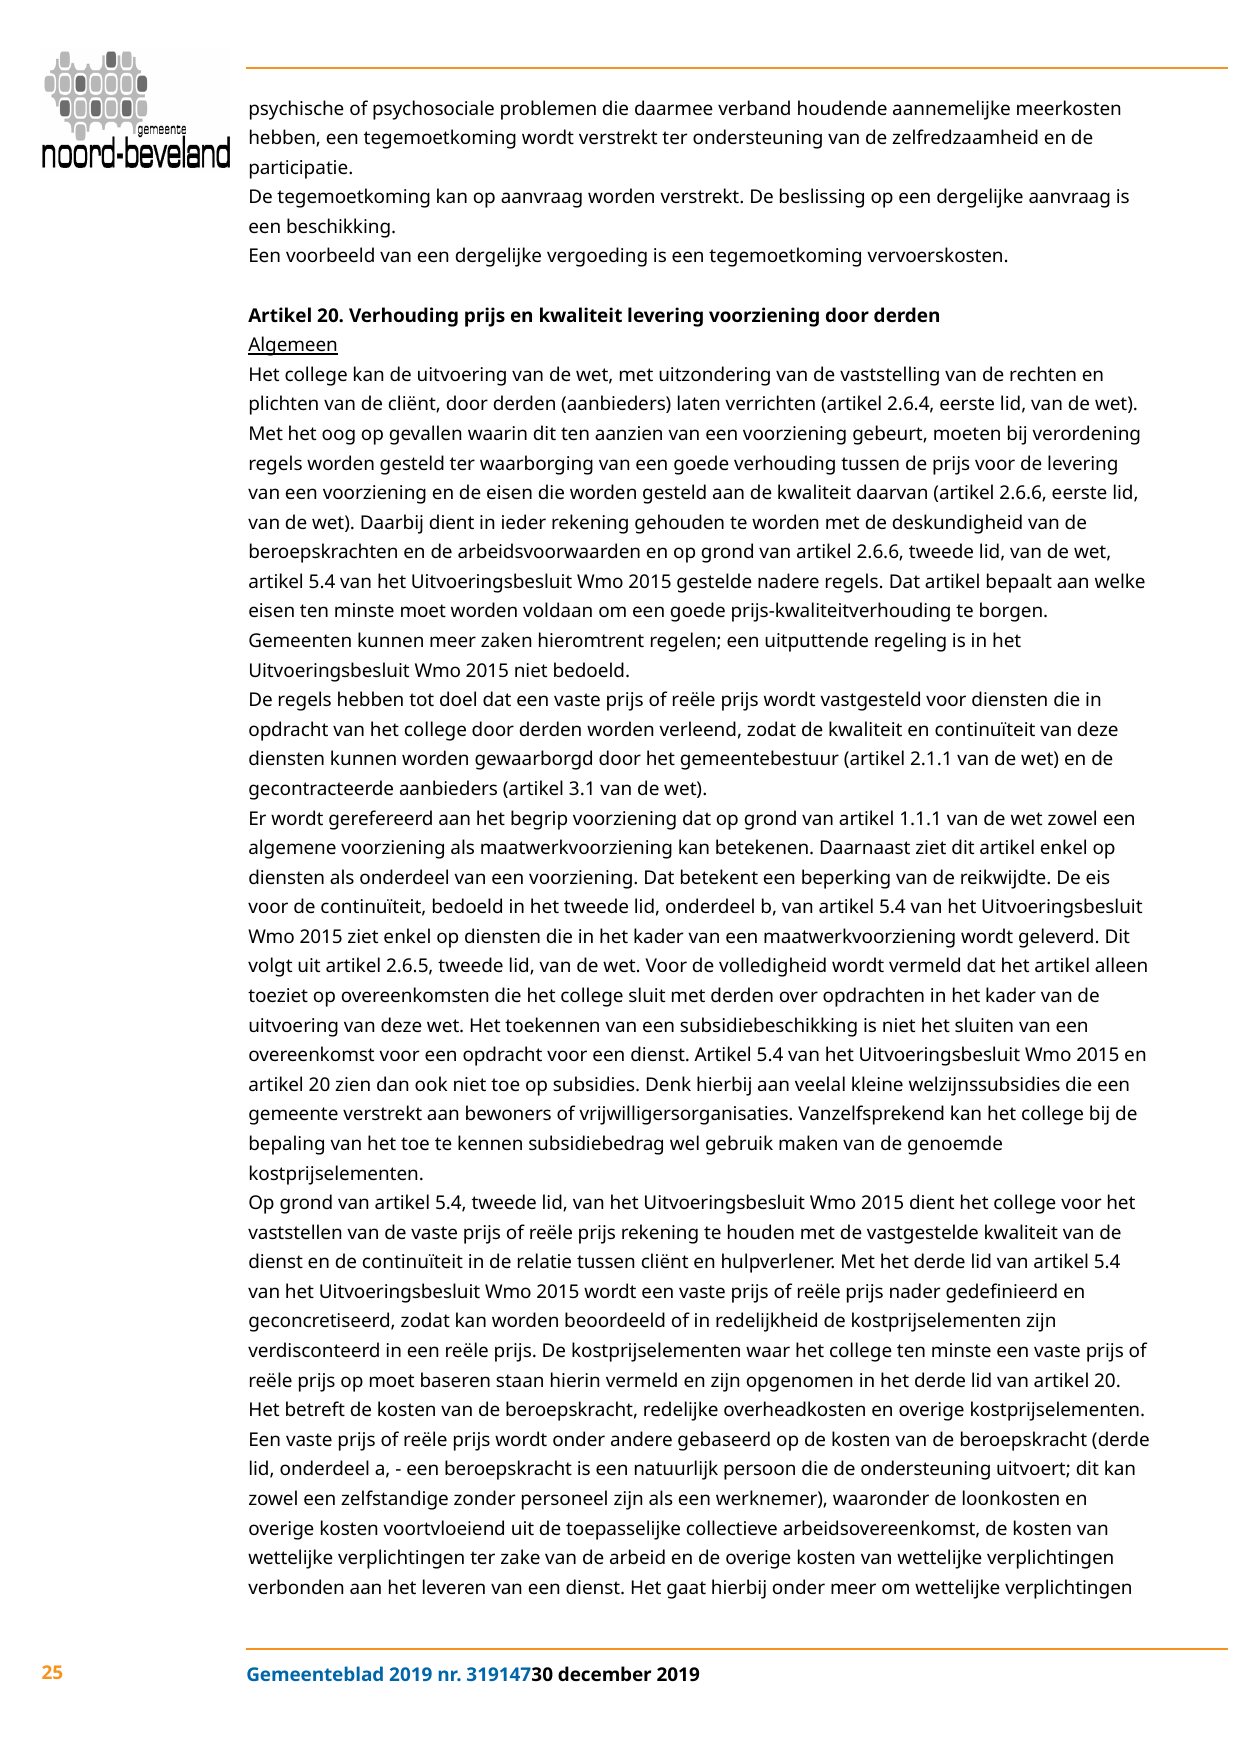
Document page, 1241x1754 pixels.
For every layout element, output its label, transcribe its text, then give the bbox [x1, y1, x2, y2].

text psychische of psychosociale problemen die daarmee verband houdende aannemelijke meerkosten hebben, een tegemoetkoming wordt verstrekt ter ondersteuning van de zelfredzaamheid en de participatie. [248, 95, 1152, 180]
text Een voorbeeld van een dergelijke vergoeding is een tegemoetkoming vervoerskosten. [248, 243, 1152, 268]
text Artikel 20. Verhouding prijs en kwaliteit levering voorziening door derden [248, 302, 1152, 328]
text De tegemoetkoming kan op aanvraag worden verstrekt. De beslissing op een dergelijke aanvraag is een beschikking. [248, 183, 1152, 239]
text Er wordt gerefereerd aan het begrip voorziening dat op grond van artikel 1.1.1 van de wet zowel een algemene voorziening als maatwerkvoorziening kan betekenen. Daarnaast ziet dit artikel enkel op diensten als onderdeel van een voorziening. Dat betekent een beperking van de reikwijdte. De eis voor de continuïteit, bedoeld in het tweede lid, onderdeel b, van artikel 5.4 van het Uitvoeringsbesluit Wmo 2015 ziet enkel op diensten die in het kader van een maatwerkvoorziening wordt geleverd. Dit volgt uit artikel 2.6.5, tweede lid, van de wet. Voor de volledigheid wordt vermeld dat het artikel alleen toeziet op overeenkomsten die het college sluit met derden over opdrachten in het kader van de uitvoering van deze wet. Het toekennen van een subsidiebeschikking is niet het sluiten van een overeenkomst voor een opdracht voor een dienst. Artikel 5.4 van het Uitvoeringsbesluit Wmo 2015 en artikel 20 zien dan ook niet toe op subsidies. Denk hierbij aan veelal kleine welzijnssubsidies die een gemeente verstrekt aan bewoners of vrijwilligersorganisaties. Vanzelfsprekend kan het college bij de bepaling van het toe te kennen subsidiebedrag wel gebruik maken van de genoemde kostprijselementen. [248, 805, 1152, 1186]
text Algemeen [248, 331, 1152, 357]
picture [41, 47, 231, 172]
text Op grond van artikel 5.4, tweede lid, van het Uitvoeringsbesluit Wmo 2015 dient het college voor het vaststellen van de vaste prijs of reële prijs rekening te houden met de vastgestelde kwaliteit van de dienst en de continuïteit in de relatie tussen cliënt en hulpverlener. Met het derde lid van artikel 5.4 van het Uitvoeringsbesluit Wmo 2015 wordt een vaste prijs of reële prijs nader gedefinieerd en geconcretiseerd, zodat kan worden beoordeeld of in redelijkheid de kostprijselementen zijn verdisconteerd in een reële prijs. De kostprijselementen waar het college ten minste een vaste prijs of reële prijs op moet baseren staan hierin vermeld en zijn opgenomen in het derde lid van artikel 20. Het betreft de kosten van de beroepskracht, redelijke overheadkosten en overige kostprijselementen. [248, 1189, 1152, 1422]
text Een vaste prijs of reële prijs wordt onder andere gebaseerd op de kosten van de beroepskracht (derde lid, onderdeel a, - een beroepskracht is een natuurlijk persoon die de ondersteuning uitvoert; dit kan zowel een zelfstandige zonder personeel zijn als een werknemer), waaronder de loonkosten en overige kosten voortvloeiend uit de toepasselijke collectieve arbeidsovereenkomst, de kosten van wettelijke verplichtingen ter zake van de arbeid en de overige kosten van wettelijke verplichtingen verbonden aan het leveren van een dienst. Het gaat hierbij onder meer om wettelijke verplichtingen [248, 1426, 1152, 1600]
text De regels hebben tot doel dat een vaste prijs of reële prijs wordt vastgesteld voor diensten die in opdracht van het college door derden worden verleend, zodat de kwaliteit en continuïteit van deze diensten kunnen worden gewaarborgd door het gemeentebestuur (artikel 2.1.1 van de wet) en de gecontracteerde aanbieders (artikel 3.1 van de wet). [248, 686, 1152, 801]
text Het college kan de uitvoering van de wet, met uitzondering van de vaststelling van de rechten en plichten van de cliënt, door derden (aanbieders) laten verrichten (artikel 2.6.4, eerste lid, van de wet). Met het oog op gevallen waarin dit ten aanzien van een voorziening gebeurt, moeten bij verordening regels worden gesteld ter waarborging van een goede verhouding tussen de prijs voor de levering van een voorziening en de eisen die worden gesteld aan de kwaliteit daarvan (artikel 2.6.6, eerste lid, van de wet). Daarbij dient in ieder rekening gehouden te worden met de deskundigheid van de beroepskrachten en de arbeidsvoorwaarden en op grond van artikel 2.6.6, tweede lid, van de wet, artikel 5.4 van het Uitvoeringsbesluit Wmo 2015 gestelde nadere regels. Dat artikel bepaalt aan welke eisen ten minste moet worden voldaan om een goede prijs-kwaliteitverhouding te borgen. Gemeenten kunnen meer zaken hieromtrent regelen; een uitputtende regeling is in het Uitvoeringsbesluit Wmo 2015 niet bedoeld. [248, 361, 1152, 683]
